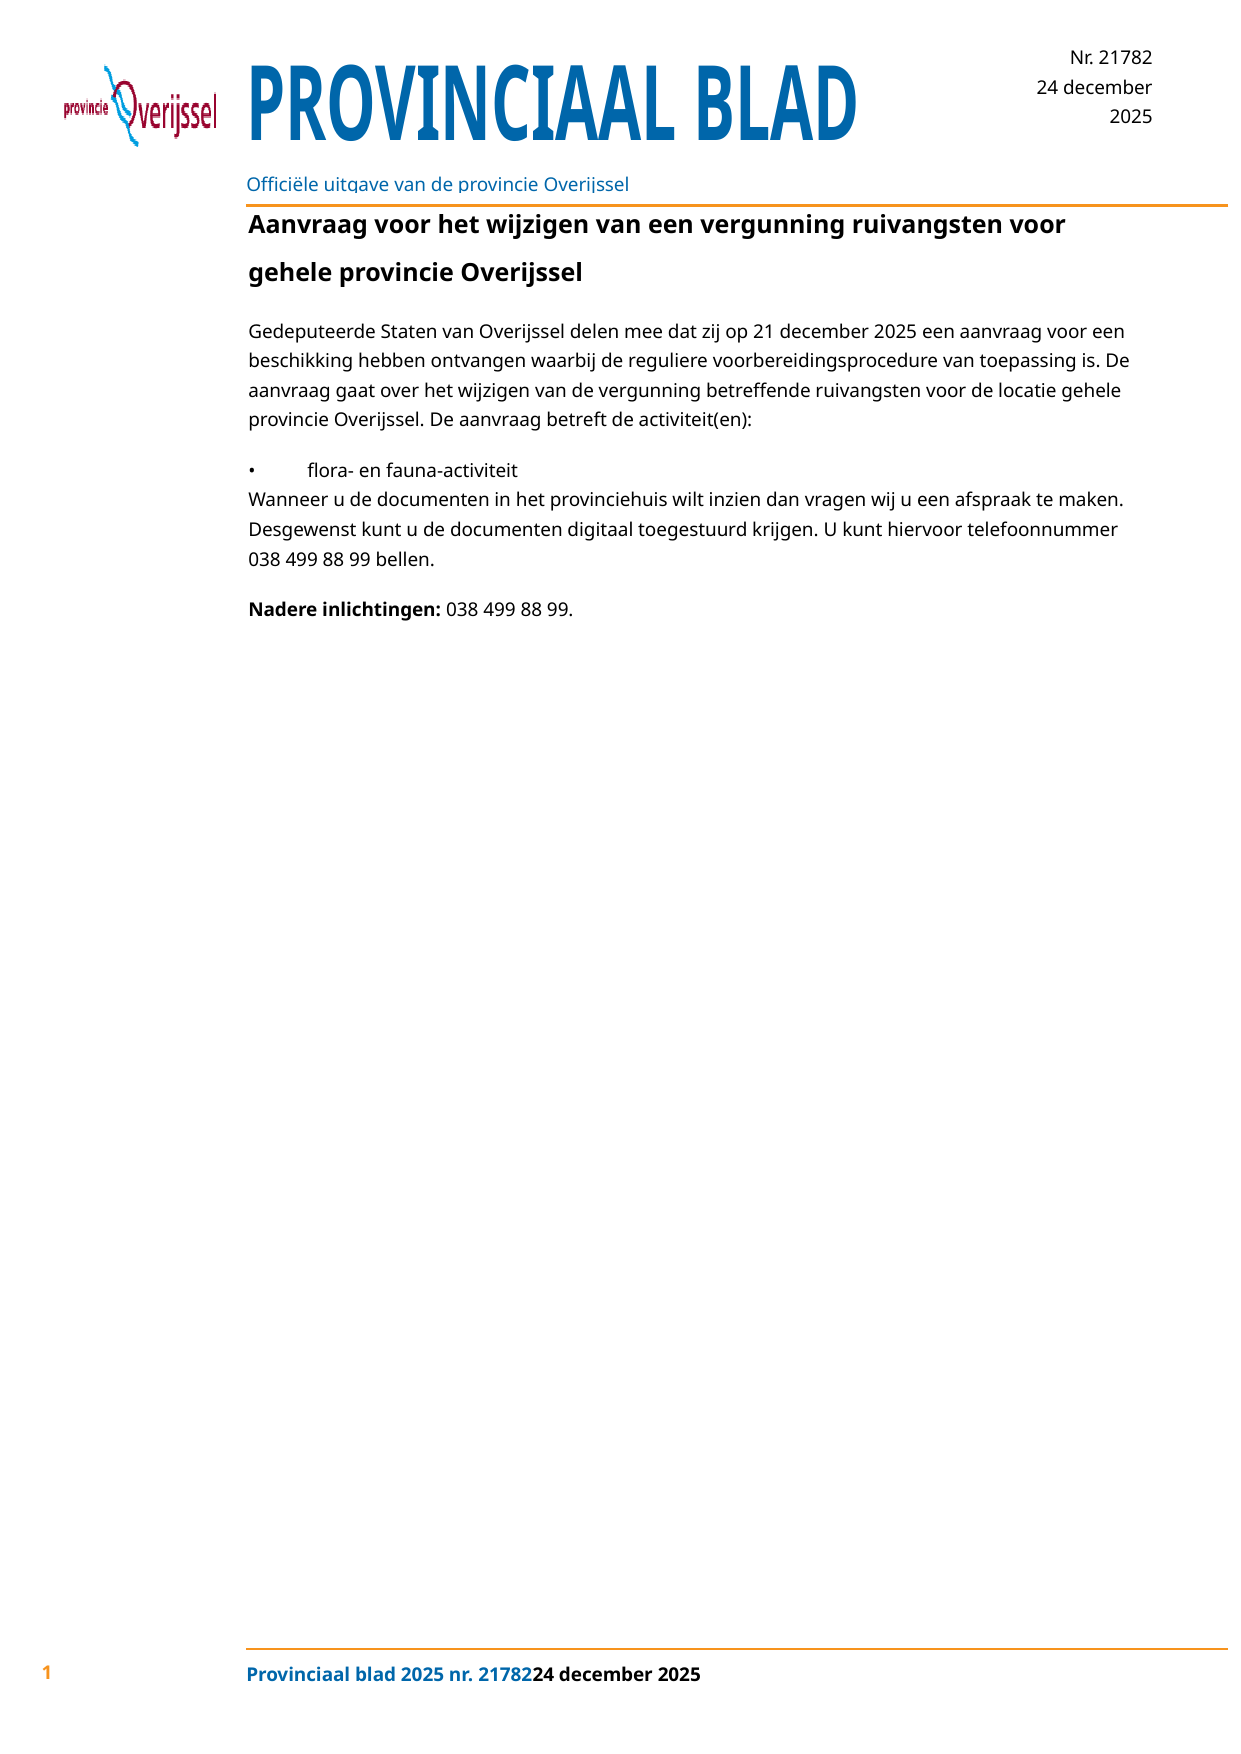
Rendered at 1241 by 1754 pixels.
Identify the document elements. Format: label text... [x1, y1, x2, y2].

text Nadere inlichtingen: 038 499 88 99. [248, 596, 1152, 622]
text Gedeputeerde Staten van Overijssel delen mee dat zij op 21 december 2025 een aanvraag voor een beschikking hebben ontvangen waarbij de reguliere voorbereidingsprocedure van toepassing is. De aanvraag gaat over het wijzigen van de vergunning betreffende ruivangsten voor de locatie gehele provincie Overijssel. De aanvraag betreft de activiteit(en): [248, 318, 1152, 432]
picture [41, 47, 231, 172]
list flora- en fauna-activiteit [248, 457, 1152, 483]
text Wanneer u de documenten in het provinciehuis wilt inzien dan vragen wij u een afspraak te maken. Desgewenst kunt u de documenten digitaal toegestuurd krijgen. U kunt hiervoor telefoonnummer 038 499 88 99 bellen. [248, 487, 1152, 572]
text Aanvraag voor het wijzigen van een vergunning ruivangsten voor gehele provincie Overijssel [248, 207, 1152, 288]
